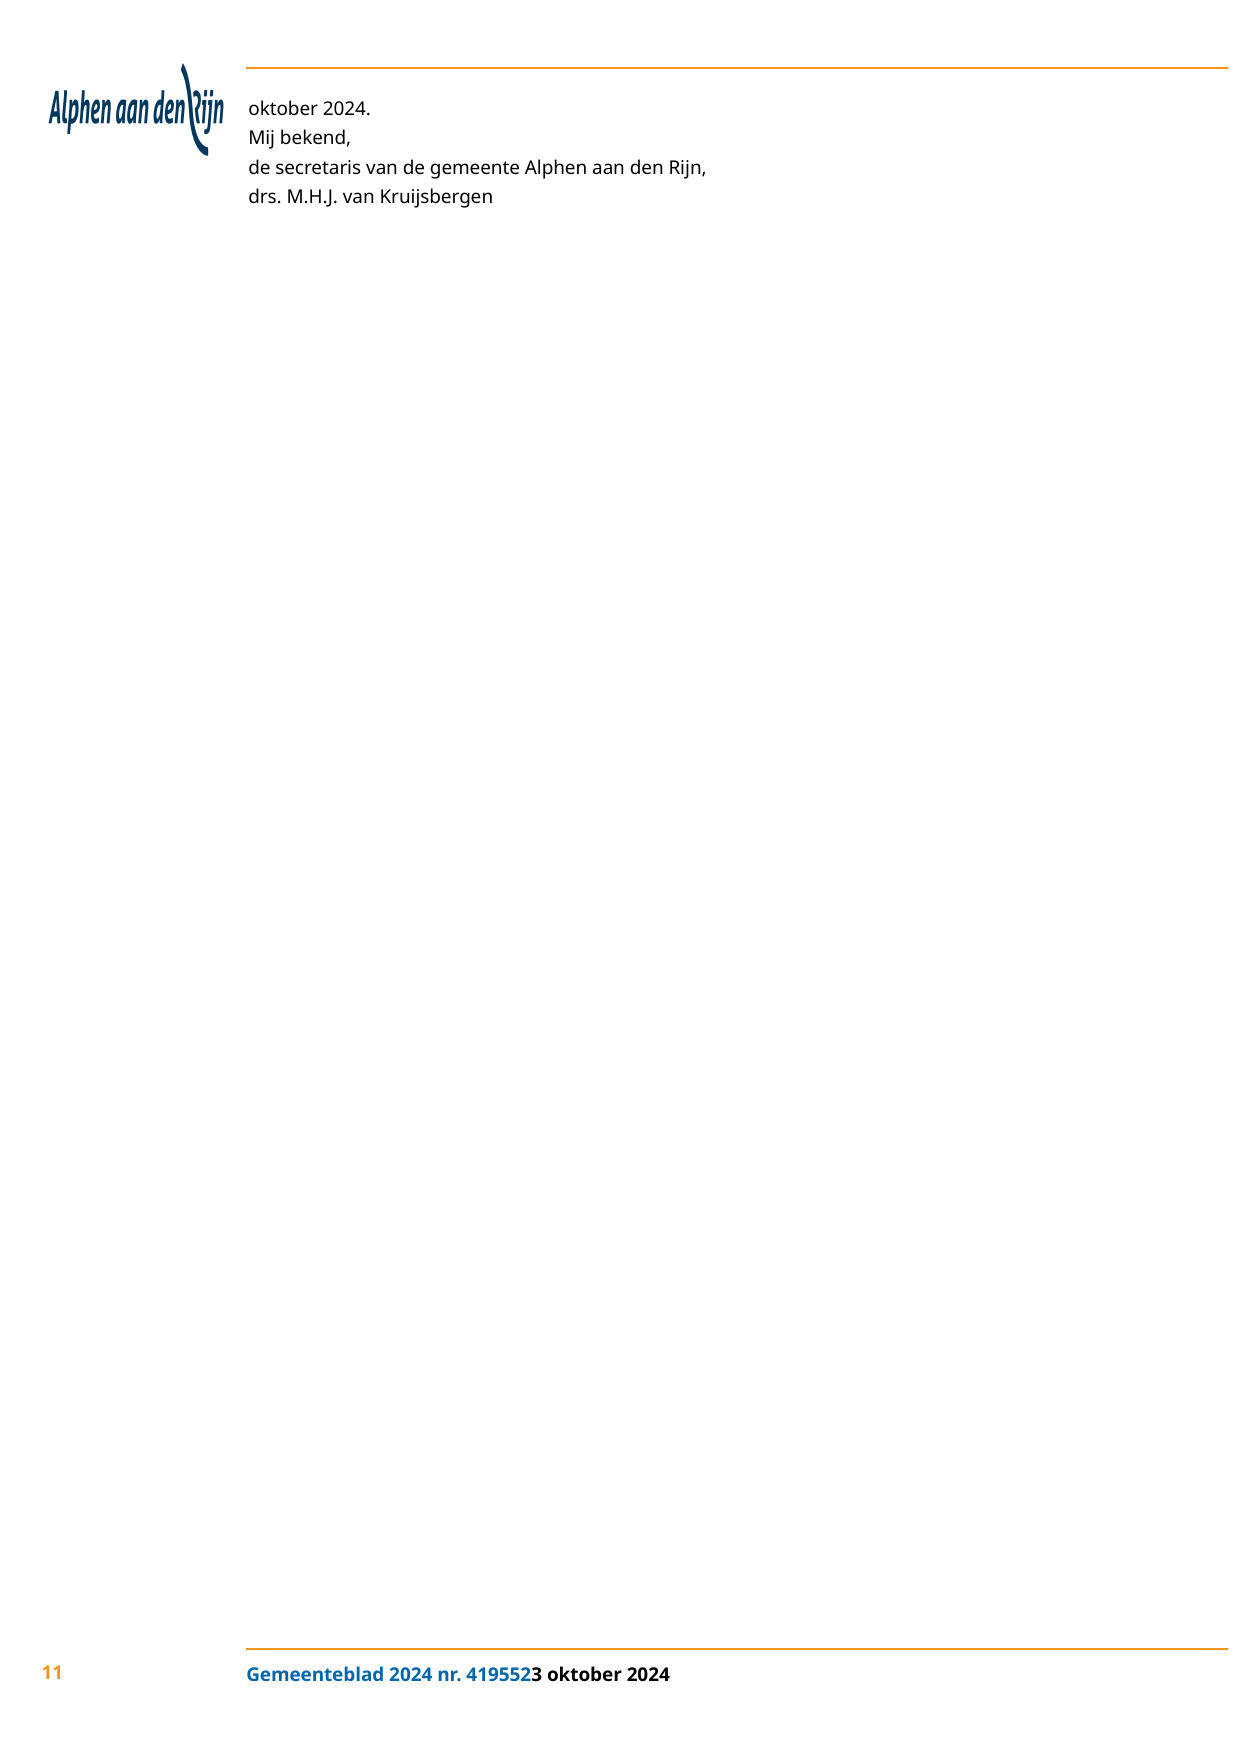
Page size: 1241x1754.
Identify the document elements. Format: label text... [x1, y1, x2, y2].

text Mij bekend, [248, 124, 1152, 150]
text de secretaris van de gemeente Alphen aan den Rijn, [248, 154, 1152, 180]
picture [41, 47, 231, 172]
text oktober 2024. [248, 95, 1152, 121]
text drs. M.H.J. van Kruijsbergen [248, 183, 1152, 209]
